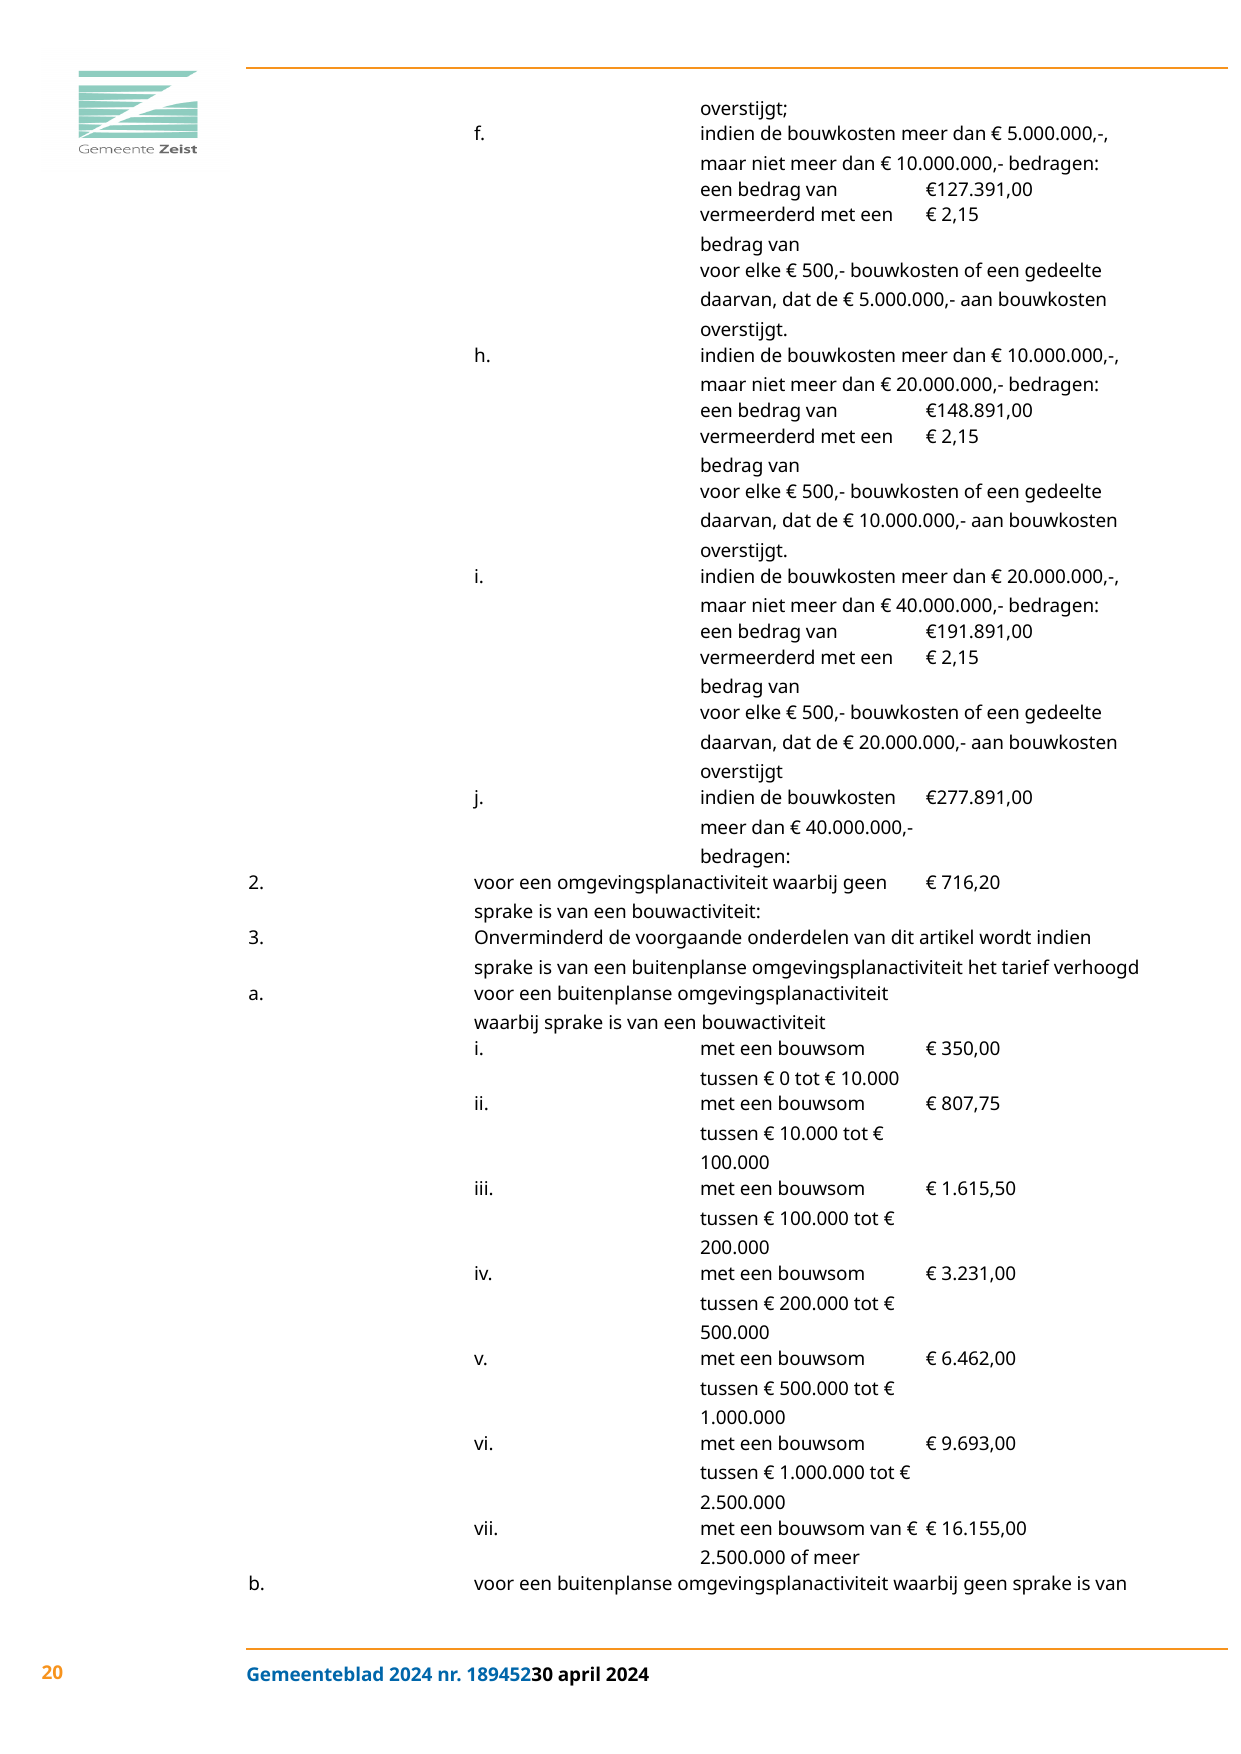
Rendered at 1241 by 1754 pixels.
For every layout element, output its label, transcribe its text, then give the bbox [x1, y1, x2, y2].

table_cell vermeerderd met een bedrag van [700, 202, 926, 257]
table_cell € 6.462,00 [926, 1345, 1152, 1430]
table_cell een bedrag van [700, 618, 926, 644]
table_cell [248, 644, 474, 699]
table_cell [474, 176, 700, 202]
table_cell indien de bouwkosten meer dan € 40.000.000,- bedragen: [700, 784, 926, 869]
table_cell [248, 1090, 474, 1175]
table_cell [248, 784, 474, 869]
table_cell [474, 257, 700, 342]
table_cell € 2,15 [926, 202, 1152, 257]
table_cell a. [248, 980, 474, 1035]
table_cell met een bouwsom tussen € 0 tot € 10.000 [700, 1035, 926, 1090]
table_cell 3. [248, 925, 474, 980]
table_cell € 2,15 [926, 644, 1152, 699]
table_cell 2. [248, 869, 474, 924]
table_cell [248, 478, 474, 563]
table_cell met een bouwsom tussen € 500.000 tot € 1.000.000 [700, 1345, 926, 1430]
table_cell [248, 342, 474, 397]
table_cell €191.891,00 [926, 618, 1152, 644]
table_cell [248, 423, 474, 478]
table_cell € 807,75 [926, 1090, 1152, 1175]
table_cell €127.391,00 [926, 176, 1152, 202]
table_cell [474, 202, 700, 257]
table_cell h. [474, 342, 700, 397]
table_cell j. [474, 784, 700, 869]
table_cell € 1.615,50 [926, 1175, 1152, 1260]
table_cell met een bouwsom van € 2.500.000 of meer [700, 1515, 926, 1570]
table_cell [248, 176, 474, 202]
table_cell met een bouwsom tussen € 100.000 tot € 200.000 [700, 1175, 926, 1260]
table_cell een bedrag van [700, 397, 926, 423]
table_cell indien de bouwkosten meer dan € 5.000.000,-, maar niet meer dan € 10.000.000,- bedragen: [700, 121, 1152, 176]
table_cell [474, 644, 700, 699]
table_cell een bedrag van [700, 176, 926, 202]
table_cell [248, 699, 474, 784]
table_cell met een bouwsom tussen € 10.000 tot € 100.000 [700, 1090, 926, 1175]
table_cell [474, 397, 700, 423]
table_cell voor een buitenplanse omgevingsplanactiviteit waarbij sprake is van een bouwactiviteit [474, 980, 926, 1035]
table_cell [248, 257, 474, 342]
table_cell voor elke € 500,- bouwkosten of een gedeelte daarvan, dat de € 5.000.000,- aan bouwkosten overstijgt. [700, 257, 1152, 342]
table_cell vermeerderd met een bedrag van [700, 423, 926, 478]
table_cell voor elke € 500,- bouwkosten of een gedeelte daarvan, dat de € 20.000.000,- aan bouwkosten overstijgt [700, 699, 1152, 784]
table_cell [248, 95, 474, 121]
table_cell indien de bouwkosten meer dan € 10.000.000,-, maar niet meer dan € 20.000.000,- bedragen: [700, 342, 1152, 397]
table_cell € 2,15 [926, 423, 1152, 478]
table_cell [474, 95, 700, 121]
table_cell € 16.155,00 [926, 1515, 1152, 1570]
table_cell [248, 1035, 474, 1090]
table_cell v. [474, 1345, 700, 1430]
table_cell € 716,20 [926, 869, 1152, 924]
picture [41, 47, 231, 172]
table_cell iii. [474, 1175, 700, 1260]
table_cell [248, 618, 474, 644]
table_cell overstijgt; [700, 95, 1152, 121]
table_cell [474, 618, 700, 644]
table_cell [248, 563, 474, 618]
table_cell [474, 699, 700, 784]
table_cell ii. [474, 1090, 700, 1175]
table_cell [248, 1345, 474, 1430]
table_cell €148.891,00 [926, 397, 1152, 423]
table_cell [474, 478, 700, 563]
table_cell [248, 1430, 474, 1515]
table_cell iv. [474, 1260, 700, 1345]
table_cell vii. [474, 1515, 700, 1570]
table_cell [474, 423, 700, 478]
table_cell b. [248, 1570, 474, 1596]
table_cell [926, 980, 1152, 1035]
table_cell [248, 397, 474, 423]
table_cell € 9.693,00 [926, 1430, 1152, 1515]
table_cell i. [474, 563, 700, 618]
table_cell vermeerderd met een bedrag van [700, 644, 926, 699]
table_cell €277.891,00 [926, 784, 1152, 869]
table_cell f. [474, 121, 700, 176]
table_cell i. [474, 1035, 700, 1090]
table_cell [248, 1515, 474, 1570]
table_cell met een bouwsom tussen € 1.000.000 tot € 2.500.000 [700, 1430, 926, 1515]
table_cell [248, 202, 474, 257]
table_cell [248, 121, 474, 176]
table_cell [248, 1260, 474, 1345]
table_cell Onverminderd de voorgaande onderdelen van dit artikel wordt indien sprake is van een buitenplanse omgevingsplanactiviteit het tarief verhoogd [474, 925, 1152, 980]
table_cell € 3.231,00 [926, 1260, 1152, 1345]
table_cell voor een omgevingsplanactiviteit waarbij geen sprake is van een bouwactiviteit: [474, 869, 926, 924]
table_cell € 350,00 [926, 1035, 1152, 1090]
table_cell indien de bouwkosten meer dan € 20.000.000,-, maar niet meer dan € 40.000.000,- bedragen: [700, 563, 1152, 618]
table_cell voor een buitenplanse omgevingsplanactiviteit waarbij geen sprake is van [474, 1570, 1152, 1596]
table_cell met een bouwsom tussen € 200.000 tot € 500.000 [700, 1260, 926, 1345]
table_cell voor elke € 500,- bouwkosten of een gedeelte daarvan, dat de € 10.000.000,- aan bouwkosten overstijgt. [700, 478, 1152, 563]
table_cell [248, 1175, 474, 1260]
table_cell vi. [474, 1430, 700, 1515]
